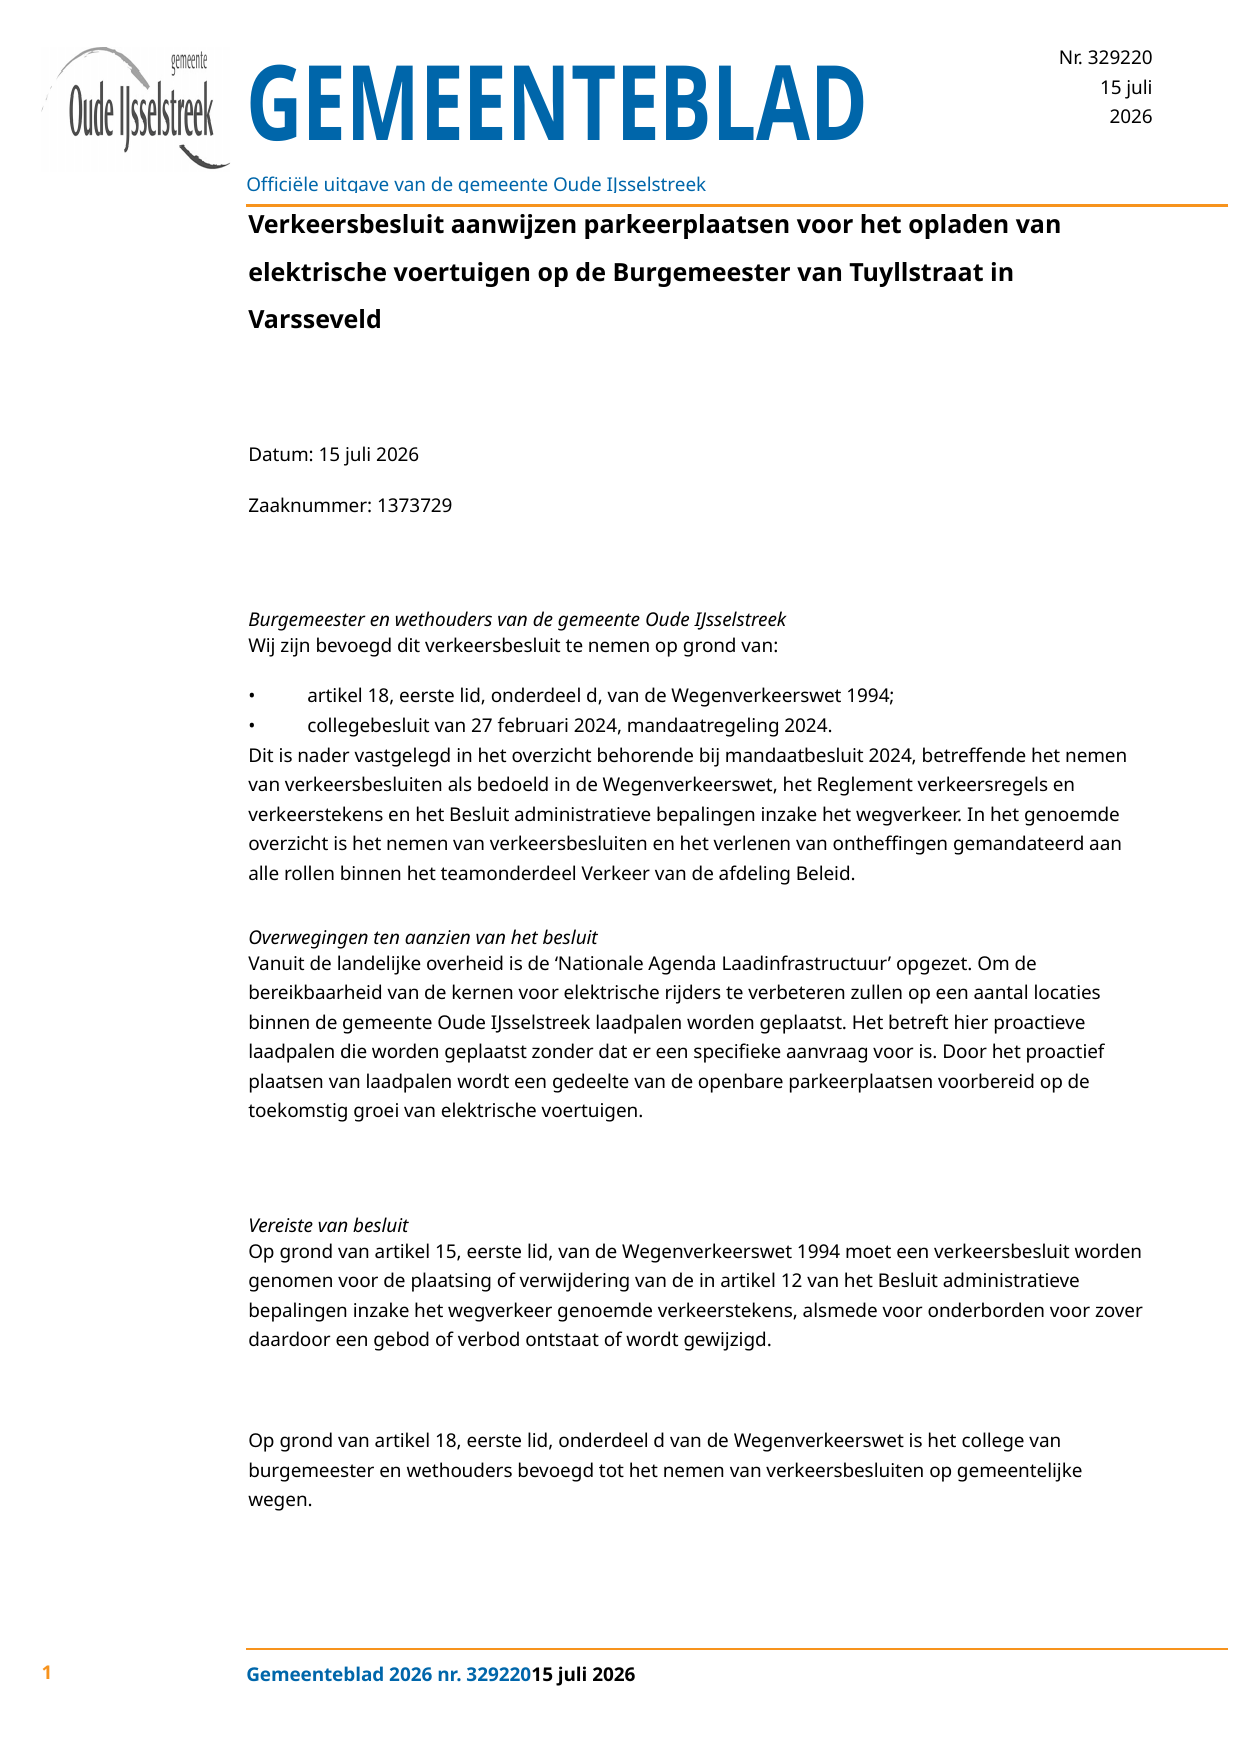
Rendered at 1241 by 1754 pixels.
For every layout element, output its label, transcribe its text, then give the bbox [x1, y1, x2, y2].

text Vereiste van besluit [248, 1212, 1152, 1238]
text Datum: 15 juli 2026 [248, 442, 1152, 467]
text Overwegingen ten aanzien van het besluit [248, 924, 1152, 950]
picture [41, 47, 231, 172]
text Verkeersbesluit aanwijzen parkeerplaatsen voor het opladen van elektrische voertuigen op de Burgemeester van Tuyllstraat in Varsseveld [248, 207, 1152, 336]
text Vanuit de landelijke overheid is de ‘Nationale Agenda Laadinfrastructuur’ opgezet. Om de bereikbaarheid van de kernen voor elektrische rijders te verbeteren zullen op een aantal locaties binnen de gemeente Oude IJsselstreek laadpalen worden geplaatst. Het betreft hier proactieve laadpalen die worden geplaatst zonder dat er een specifieke aanvraag voor is. Door het proactief plaatsen van laadpalen wordt een gedeelte van de openbare parkeerplaatsen voorbereid op de toekomstig groei van elektrische voertuigen. [248, 950, 1152, 1123]
text Op grond van artikel 15, eerste lid, van de Wegenverkeerswet 1994 moet een verkeersbesluit worden genomen voor de plaatsing of verwijdering van de in artikel 12 van het Besluit administratieve bepalingen inzake het wegverkeer genoemde verkeerstekens, alsmede voor onderborden voor zover daardoor een gebod of verbod ontstaat of wordt gewijzigd. [248, 1238, 1152, 1352]
list artikel 18, eerste lid, onderdeel d, van de Wegenverkeerswet 1994; [248, 683, 1152, 708]
list collegebesluit van 27 februari 2024, mandaatregeling 2024. [248, 712, 1152, 738]
text Burgemeester en wethouders van de gemeente Oude IJsselstreek [248, 606, 1152, 632]
text Dit is nader vastgelegd in het overzicht behorende bij mandaatbesluit 2024, betreffende het nemen van verkeersbesluiten als bedoeld in de Wegenverkeerswet, het Reglement verkeersregels en verkeerstekens en het Besluit administratieve bepalingen inzake het wegverkeer. In het genoemde overzicht is het nemen van verkeersbesluiten en het verlenen van ontheffingen gemandateerd aan alle rollen binnen het teamonderdeel Verkeer van de afdeling Beleid. [248, 742, 1152, 886]
text Zaaknummer: 1373729 [248, 492, 1152, 518]
text Wij zijn bevoegd dit verkeersbesluit te nemen op grond van: [248, 632, 1152, 658]
text Op grond van artikel 18, eerste lid, onderdeel d van de Wegenverkeerswet is het college van burgemeester en wethouders bevoegd tot het nemen van verkeersbesluiten op gemeentelijke wegen. [248, 1427, 1152, 1512]
